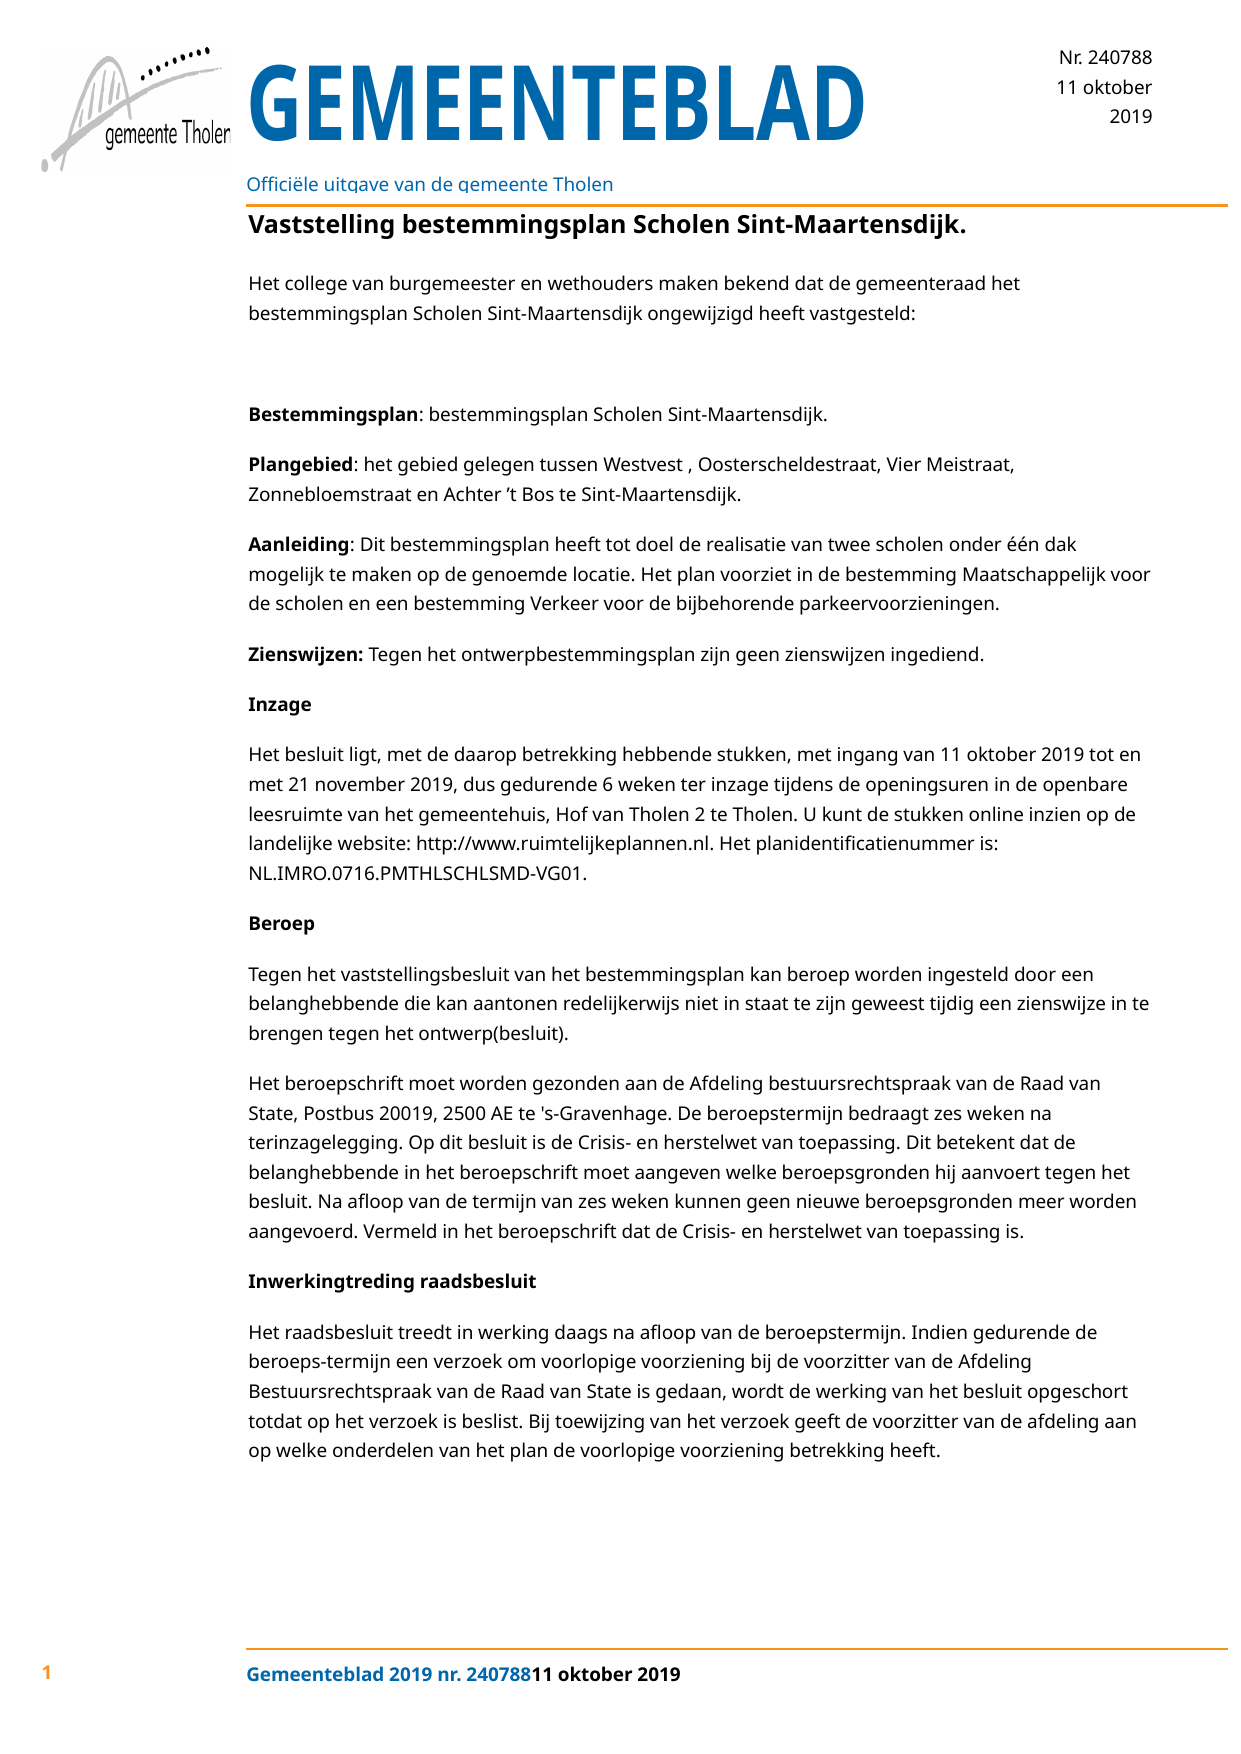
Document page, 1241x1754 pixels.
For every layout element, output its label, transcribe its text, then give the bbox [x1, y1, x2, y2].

text Zienswijzen: Tegen het ontwerpbestemmingsplan zijn geen zienswijzen ingediend. [248, 641, 1152, 666]
text Het raadsbesluit treedt in werking daags na afloop van de beroepstermijn. Indien gedurende de beroeps-termijn een verzoek om voorlopige voorziening bij de voorzitter van de Afdeling Bestuursrechtspraak van de Raad van State is gedaan, wordt de werking van het besluit opgeschort totdat op het verzoek is beslist. Bij toewijzing van het verzoek geeft de voorzitter van de afdeling aan op welke onderdelen van het plan de voorlopige voorziening betrekking heeft. [248, 1319, 1152, 1463]
text Aanleiding: Dit bestemmingsplan heeft tot doel de realisatie van twee scholen onder één dak mogelijk te maken op de genoemde locatie. Het plan voorziet in de bestemming Maatschappelijk voor de scholen en een bestemming Verkeer voor de bijbehorende parkeervoorzieningen. [248, 531, 1152, 616]
text Inwerkingtreding raadsbesluit [248, 1269, 1152, 1294]
text Het college van burgemeester en wethouders maken bekend dat de gemeenteraad het bestemmingsplan Scholen Sint-Maartensdijk ongewijzigd heeft vastgesteld: [248, 270, 1152, 326]
text Inzage [248, 691, 1152, 717]
text Het beroepschrift moet worden gezonden aan de Afdeling bestuursrechtspraak van de Raad van State, Postbus 20019, 2500 AE te 's-Gravenhage. De beroepstermijn bedraagt zes weken na terinzagelegging. Op dit besluit is de Crisis- en herstelwet van toepassing. Dit betekent dat de belanghebbende in het beroepschrift moet aangeven welke beroepsgronden hij aanvoert tegen het besluit. Na afloop van de termijn van zes weken kunnen geen nieuwe beroepsgronden meer worden aangevoerd. Vermeld in het beroepschrift dat de Crisis- en herstelwet van toepassing is. [248, 1070, 1152, 1244]
picture [41, 47, 231, 172]
text Tegen het vaststellingsbesluit van het bestemmingsplan kan beroep worden ingesteld door een belanghebbende die kan aantonen redelijkerwijs niet in staat te zijn geweest tijdig een zienswijze in te brengen tegen het ontwerp(besluit). [248, 961, 1152, 1046]
text Vaststelling bestemmingsplan Scholen Sint-Maartensdijk. [248, 207, 1152, 241]
text Het besluit ligt, met de daarop betrekking hebbende stukken, met ingang van 11 oktober 2019 tot en met 21 november 2019, dus gedurende 6 weken ter inzage tijdens de openingsuren in de openbare leesruimte van het gemeentehuis, Hof van Tholen 2 te Tholen. U kunt de stukken online inzien op de landelijke website: http://www.ruimtelijkeplannen.nl. Het planidentificatienummer is: NL.IMRO.0716.PMTHLSCHLSMD‐VG01. [248, 742, 1152, 886]
text Beroep [248, 910, 1152, 936]
text Plangebied: het gebied gelegen tussen Westvest , Oosterscheldestraat, Vier Meistraat, Zonnebloemstraat en Achter ’t Bos te Sint-Maartensdijk. [248, 451, 1152, 506]
text Bestemmingsplan: bestemmingsplan Scholen Sint-Maartensdijk. [248, 401, 1152, 426]
